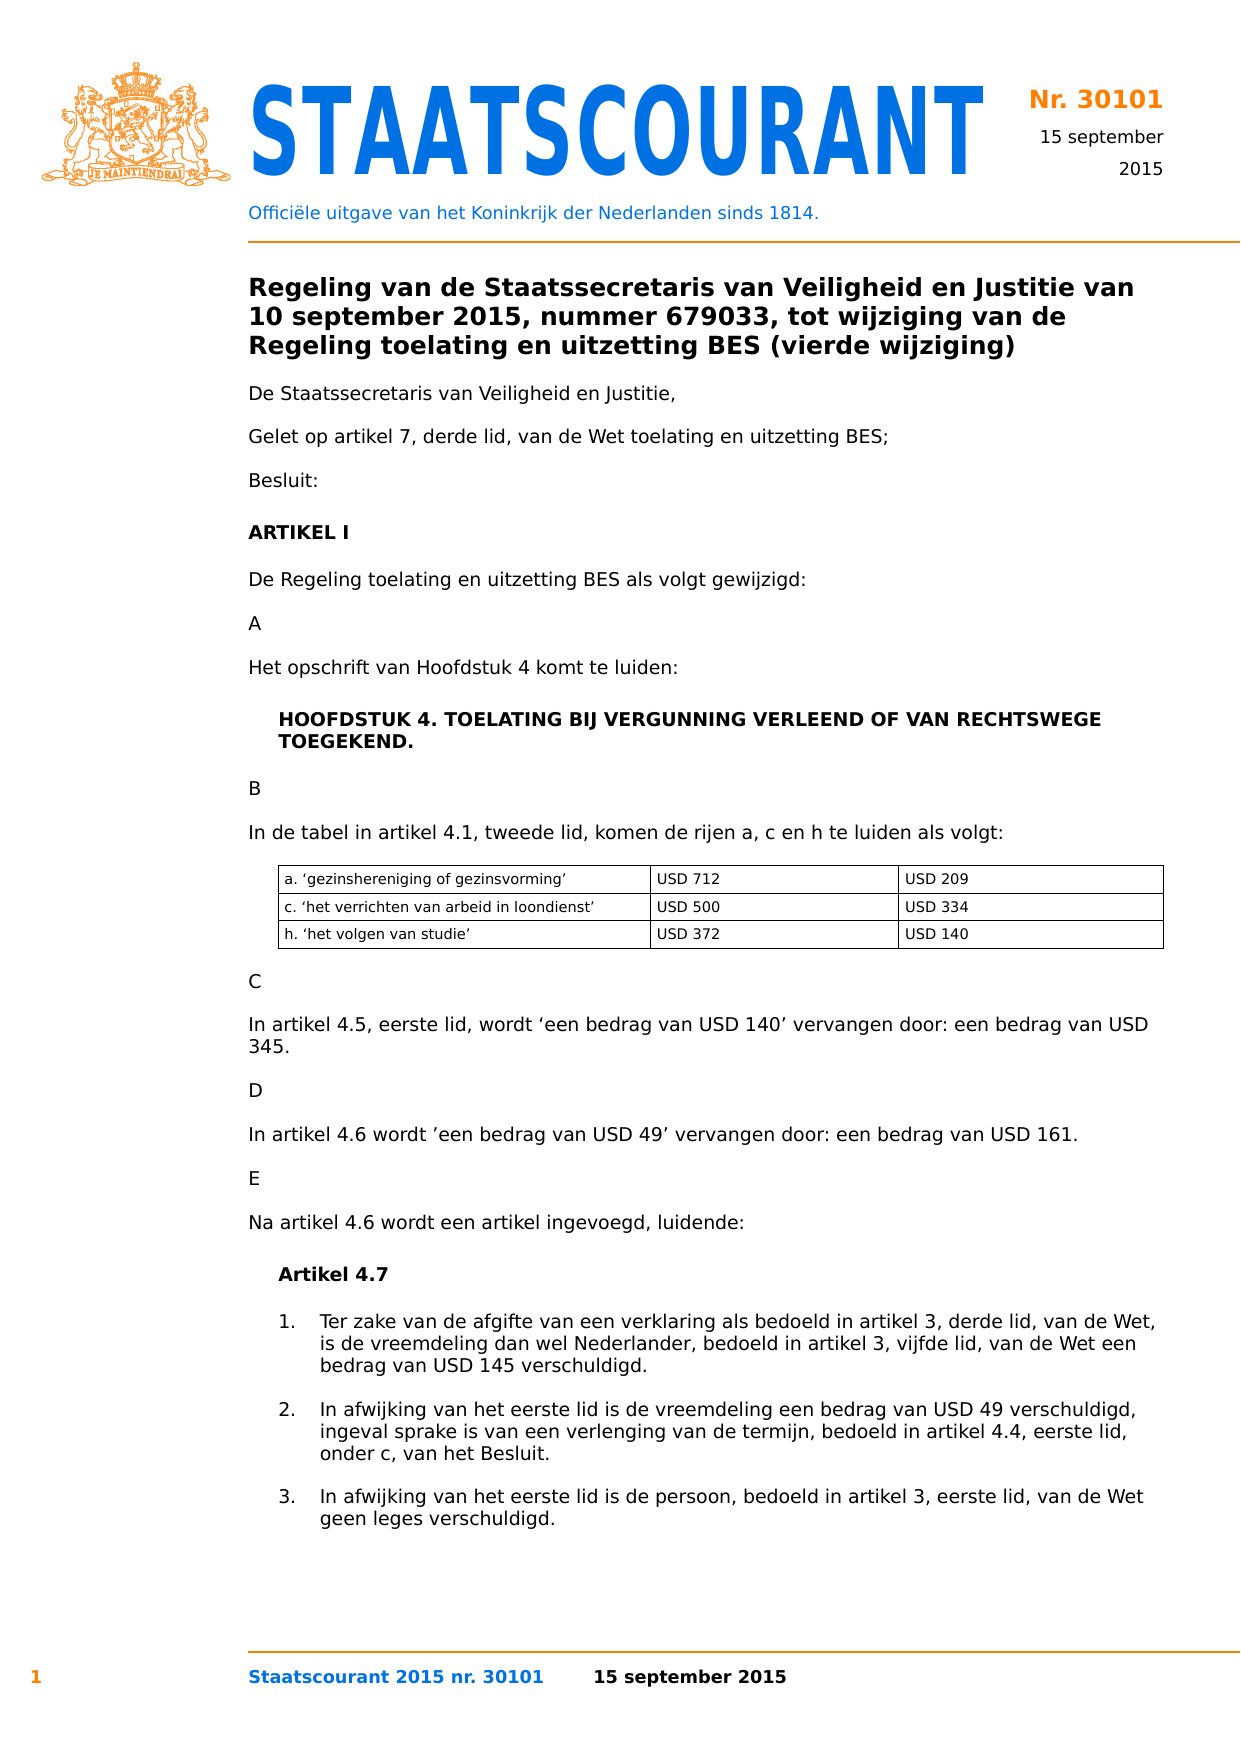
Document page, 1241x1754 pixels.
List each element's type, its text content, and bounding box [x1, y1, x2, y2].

table_cell Officiële uitgave van het Koninkrijk der Nederlanden sinds 1814. [248, 203, 1240, 241]
text 2. In afwijking van het eerste lid is de vreemdeling een bedrag van USD 49 verschuldigd, ingeval sprake is van een verlenging van de termijn, bedoeld in artikel 4.4, eerste lid, onder c, van het Besluit. [278, 1398, 1163, 1464]
table_cell USD 372 [651, 921, 898, 948]
picture [41, 62, 231, 186]
subtitle Artikel 4.7 [278, 1264, 1163, 1286]
text Het opschrift van Hoofdstuk 4 komt te luiden: [248, 657, 1163, 679]
table_cell USD 334 [899, 894, 1163, 920]
table_header USD 712 [651, 866, 898, 893]
table_cell USD 500 [651, 894, 898, 920]
text Na artikel 4.6 wordt een artikel ingevoegd, luidende: [248, 1212, 1163, 1234]
text 3. In afwijking van het eerste lid is de persoon, bedoeld in artikel 3, eerste lid, van de Wet geen leges verschuldigd. [278, 1486, 1163, 1530]
text Besluit: [248, 470, 1163, 492]
table_cell USD 140 [899, 921, 1163, 948]
table_header STAATSCOURANT [248, 62, 998, 203]
table_header [25, 62, 248, 241]
table_cell h. ‘het volgen van studie’ [279, 921, 650, 948]
text In artikel 4.6 wordt ’een bedrag van USD 49’ vervangen door: een bedrag van USD 161. [248, 1124, 1163, 1146]
text In de tabel in artikel 4.1, tweede lid, komen de rijen a, c en h te luiden als volgt: [248, 822, 1163, 843]
table_header USD 209 [899, 866, 1163, 893]
text De Staatssecretaris van Veiligheid en Justitie, [248, 382, 1163, 404]
subtitle HOOFDSTUK 4. TOELATING BIJ VERGUNNING VERLEEND OF VAN RECHTSWEGE TOEGEKEND. [278, 709, 1163, 753]
subtitle Regeling van de Staatssecretaris van Veiligheid en Justitie van 10 september 2015, nummer 679033, tot wijziging van de Regeling toelating en uitzetting BES (vierde wijziging) [248, 273, 1163, 361]
text Gelet op artikel 7, derde lid, van de Wet toelating en uitzetting BES; [248, 426, 1163, 448]
text C [248, 971, 1163, 992]
text B [248, 778, 1163, 800]
table_cell 15 september [998, 121, 1240, 153]
table_header a. ‘gezinshereniging of gezinsvorming’ [279, 866, 650, 893]
text 1. Ter zake van de afgifte van een verklaring als bedoeld in artikel 3, derde lid, van de Wet, is de vreemdeling dan wel Nederlander, bedoeld in artikel 3, vijfde lid, van de Wet een bedrag van USD 145 verschuldigd. [278, 1311, 1163, 1377]
table_header Nr. 30101 [998, 62, 1240, 121]
text E [248, 1168, 1163, 1190]
subtitle ARTIKEL I [248, 522, 1163, 544]
text In artikel 4.5, eerste lid, wordt ‘een bedrag van USD 140’ vervangen door: een bedrag van USD 345. [248, 1014, 1163, 1058]
text D [248, 1080, 1163, 1102]
table_cell c. ‘het verrichten van arbeid in loondienst’ [279, 894, 650, 920]
table_cell 2015 [998, 153, 1240, 203]
text De Regeling toelating en uitzetting BES als volgt gewijzigd: [248, 569, 1163, 591]
text A [248, 613, 1163, 635]
